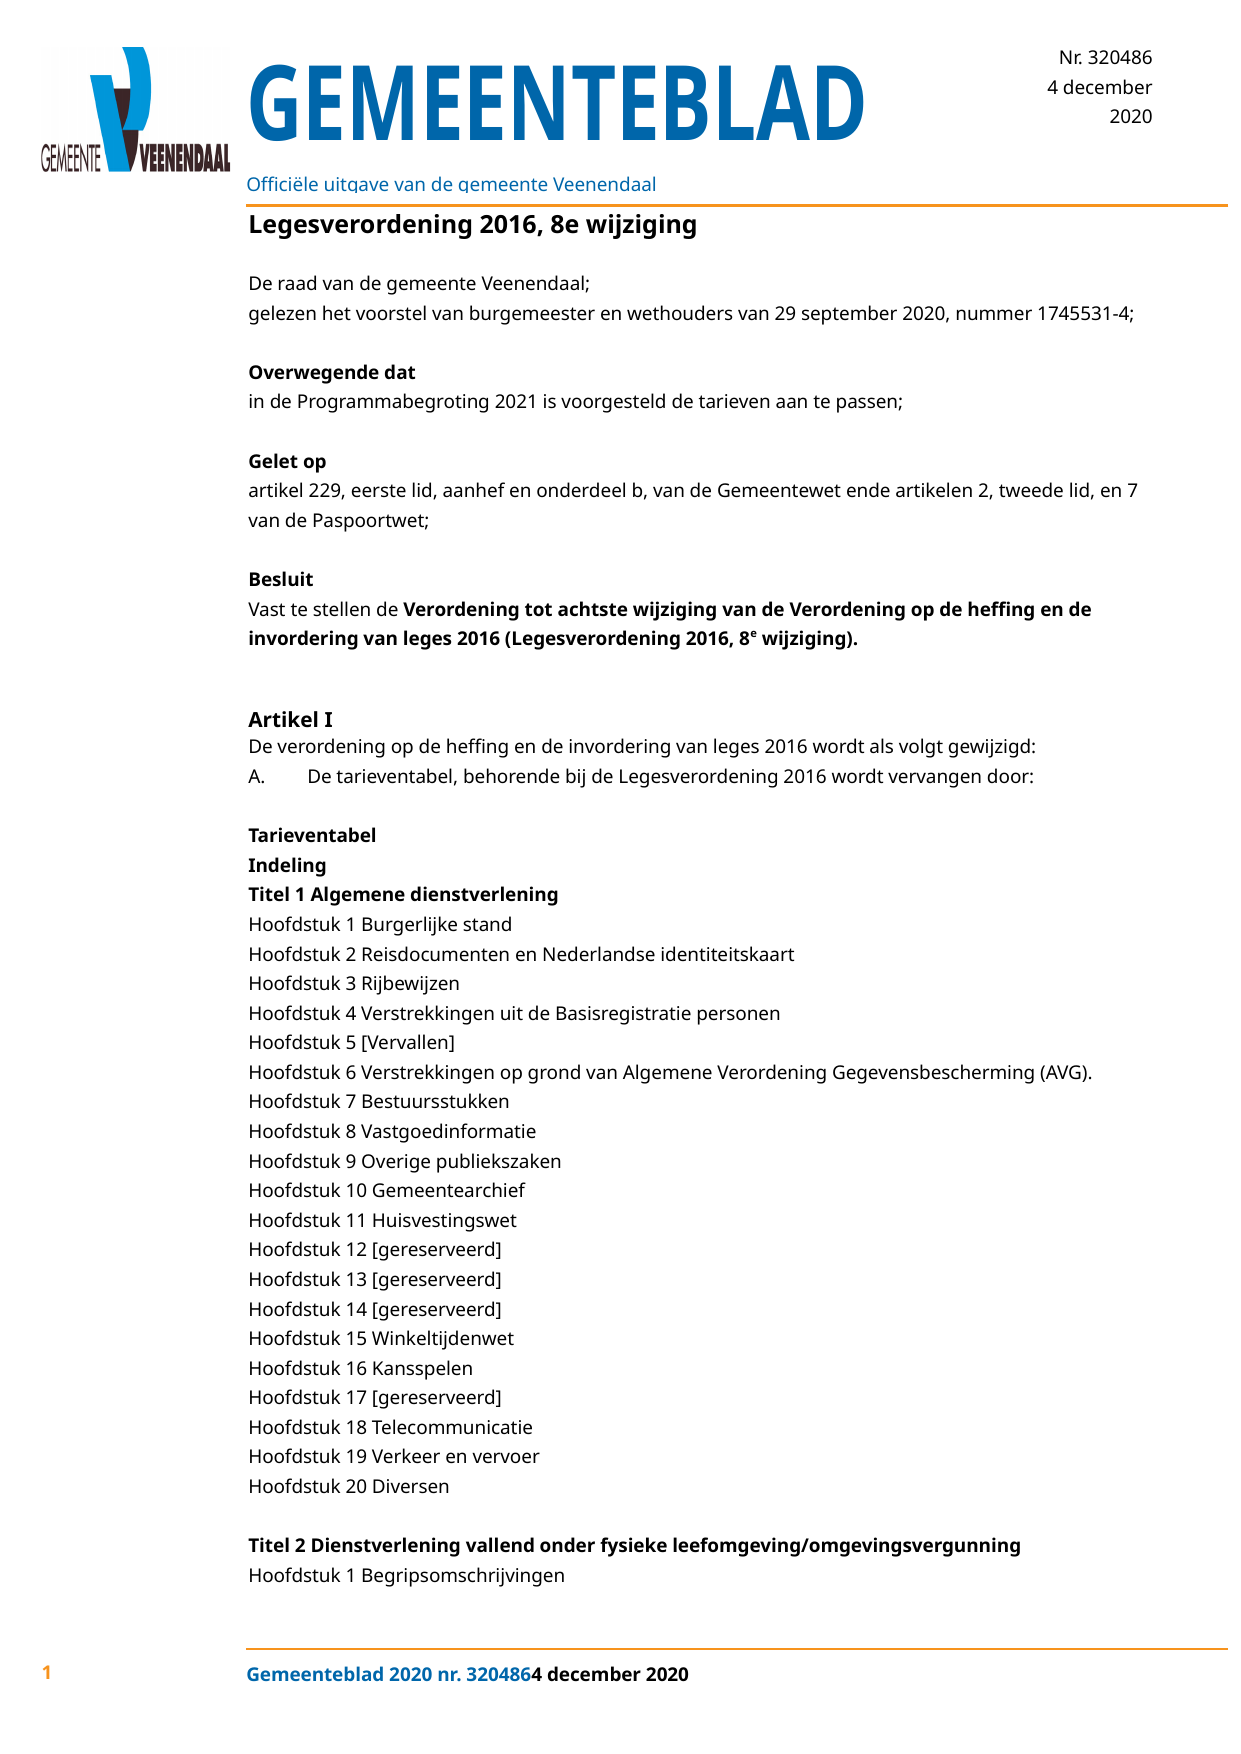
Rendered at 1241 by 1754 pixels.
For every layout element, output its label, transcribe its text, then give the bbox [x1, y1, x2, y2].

text Artikel I [248, 705, 1152, 734]
text Hoofdstuk 2 Reisdocumenten en Nederlandse identiteitskaart [248, 941, 1152, 967]
text Legesverordening 2016, 8e wijziging [248, 207, 1152, 241]
picture [123, 47, 231, 172]
text Hoofdstuk 20 Diversen [248, 1473, 1152, 1499]
text De raad van de gemeente Veenendaal; [248, 270, 1152, 296]
text Hoofdstuk 18 Telecommunicatie [248, 1414, 1152, 1440]
text Gelet op [248, 448, 1152, 473]
text in de Programmabegroting 2021 is voorgesteld de tarieven aan te passen; [248, 389, 1152, 414]
text artikel 229, eerste lid, aanhef en onderdeel b, van de Gemeentewet ende artikelen 2, tweede lid, en 7 van de Paspoortwet; [248, 477, 1152, 533]
text Hoofdstuk 7 Bestuursstukken [248, 1089, 1152, 1114]
text gelezen het voorstel van burgemeester en wethouders van 29 september 2020, nummer 1745531-4; [248, 300, 1152, 326]
list De tarieventabel, behorende bij de Legesverordening 2016 wordt vervangen door: [248, 763, 1152, 789]
text Hoofdstuk 15 Winkeltijdenwet [248, 1325, 1152, 1351]
text Indeling [248, 852, 1152, 878]
text Hoofdstuk 13 [gereserveerd] [248, 1266, 1152, 1292]
text Tarieventabel [248, 822, 1152, 848]
text Overwegende dat [248, 359, 1152, 385]
text Hoofdstuk 9 Overige publiekszaken [248, 1148, 1152, 1174]
text Hoofdstuk 4 Verstrekkingen uit de Basisregistratie personen [248, 1000, 1152, 1026]
text Hoofdstuk 5 [Vervallen] [248, 1029, 1152, 1055]
text Hoofdstuk 19 Verkeer en vervoer [248, 1444, 1152, 1469]
text Hoofdstuk 1 Burgerlijke stand [248, 911, 1152, 937]
text Besluit [248, 566, 1152, 592]
text Hoofdstuk 3 Rijbewijzen [248, 970, 1152, 996]
text Hoofdstuk 16 Kansspelen [248, 1355, 1152, 1381]
text Hoofdstuk 14 [gereserveerd] [248, 1296, 1152, 1322]
text Titel 2 Dienstverlening vallend onder fysieke leefomgeving/omgevingsvergunning [248, 1532, 1152, 1558]
text Vast te stellen de Verordening tot achtste wijziging van de Verordening op de heffing en de invordering van leges 2016 (Legesverordening 2016, 8e wijziging). [248, 596, 1152, 651]
text De verordening op de heffing en de invordering van leges 2016 wordt als volgt gewijzigd: [248, 734, 1152, 759]
text Hoofdstuk 6 Verstrekkingen op grond van Algemene Verordening Gegevensbescherming (AVG). [248, 1059, 1152, 1085]
text Hoofdstuk 8 Vastgoedinformatie [248, 1118, 1152, 1144]
text Hoofdstuk 11 Huisvestingswet [248, 1207, 1152, 1233]
text Hoofdstuk 12 [gereserveerd] [248, 1237, 1152, 1262]
text Hoofdstuk 10 Gemeentearchief [248, 1177, 1152, 1203]
picture [41, 47, 130, 172]
text Titel 1 Algemene dienstverlening [248, 882, 1152, 907]
text Hoofdstuk 17 [gereserveerd] [248, 1384, 1152, 1410]
text Hoofdstuk 1 Begripsomschrijvingen [248, 1562, 1152, 1588]
